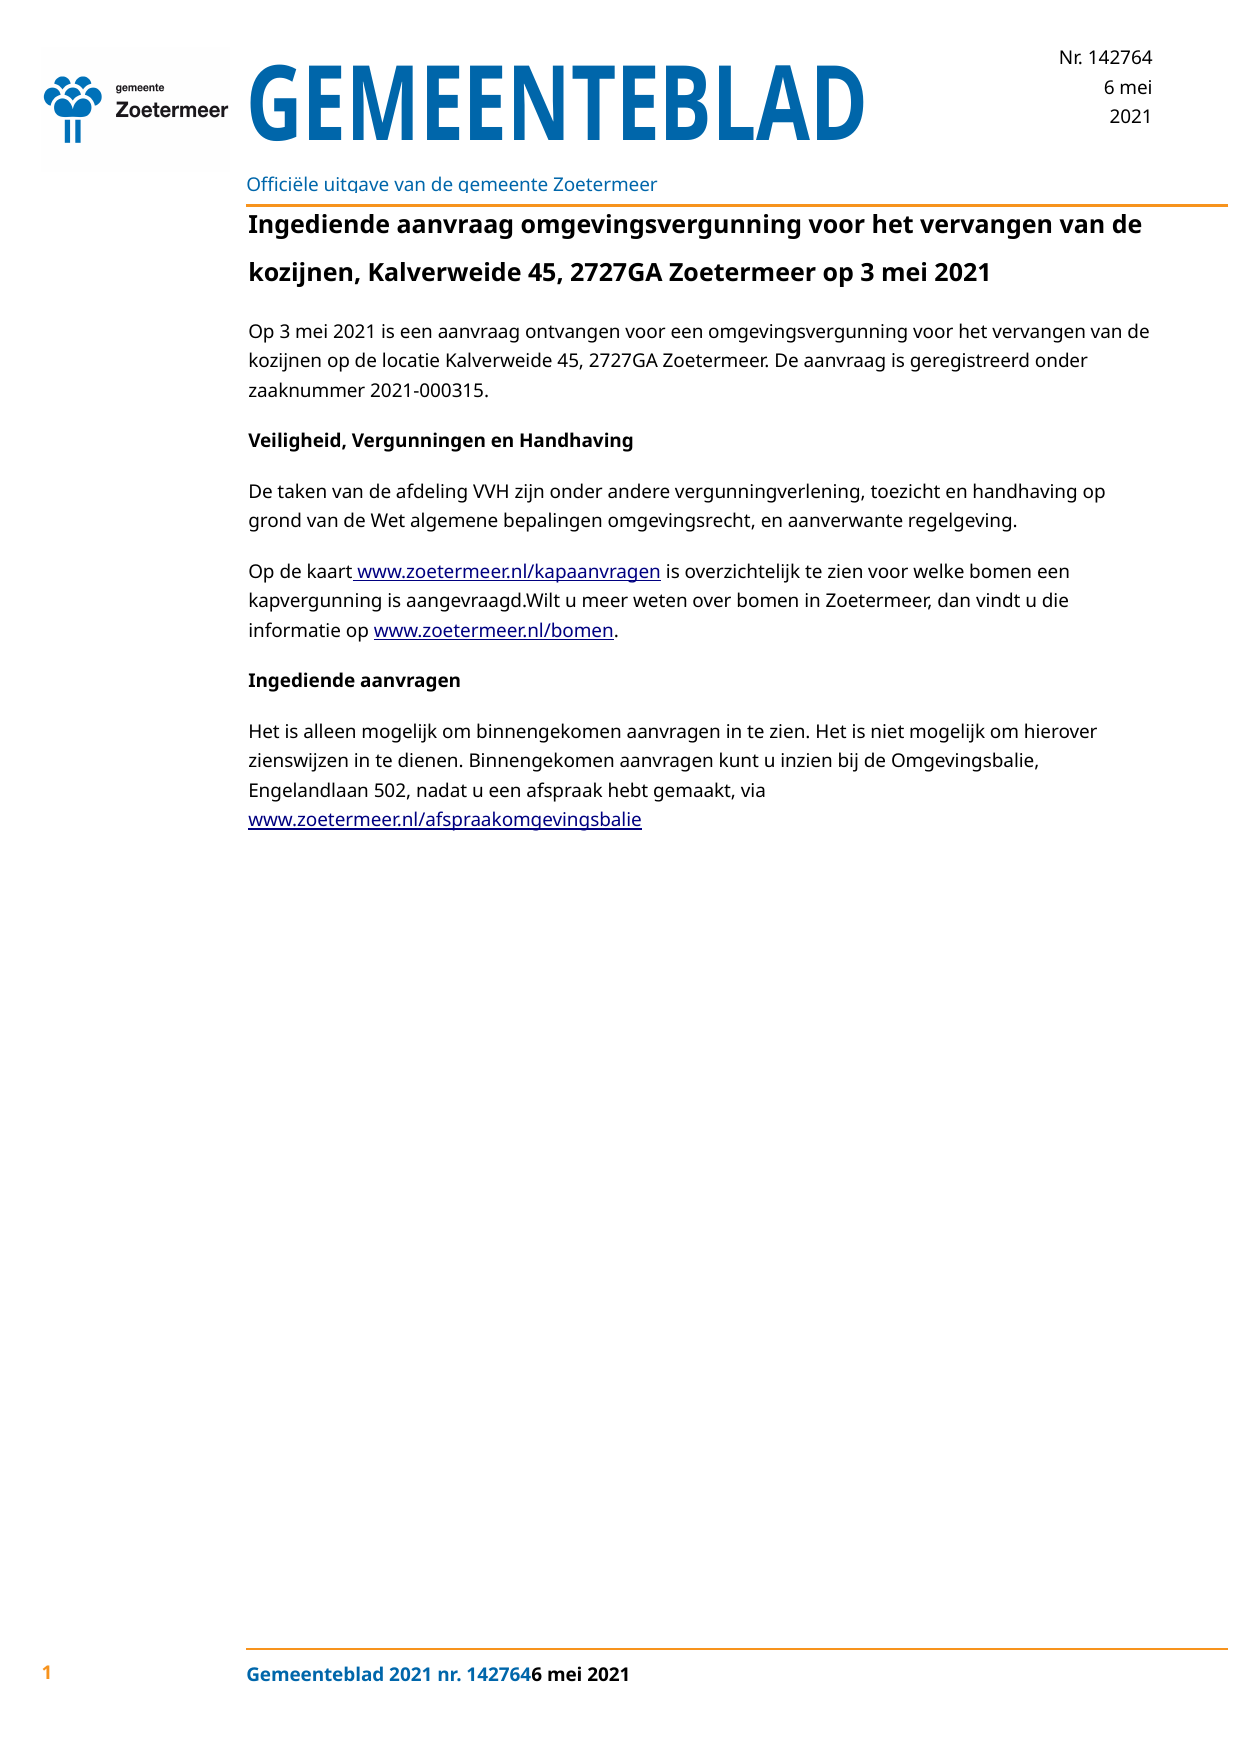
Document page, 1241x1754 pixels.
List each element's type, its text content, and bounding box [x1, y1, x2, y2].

text Op 3 mei 2021 is een aanvraag ontvangen voor een omgevingsvergunning voor het vervangen van de kozijnen op de locatie Kalverweide 45, 2727GA Zoetermeer. De aanvraag is geregistreerd onder zaaknummer 2021-000315. [248, 318, 1152, 403]
text Ingediende aanvragen [248, 667, 1152, 693]
text De taken van de afdeling VVH zijn onder andere vergunningverlening, toezicht en handhaving op grond van de Wet algemene bepalingen omgevingsrecht, en aanverwante regelgeving. [248, 478, 1152, 533]
text Op de kaart www.zoetermeer.nl/kapaanvragen is overzichtelijk te zien voor welke bomen een kapvergunning is aangevraagd.Wilt u meer weten over bomen in Zoetermeer, dan vindt u die informatie op www.zoetermeer.nl/bomen. [248, 558, 1152, 643]
text Ingediende aanvraag omgevingsvergunning voor het vervangen van de kozijnen, Kalverweide 45, 2727GA Zoetermeer op 3 mei 2021 [248, 207, 1152, 288]
text Veiligheid, Vergunningen en Handhaving [248, 427, 1152, 453]
text Het is alleen mogelijk om binnengekomen aanvragen in te zien. Het is niet mogelijk om hierover zienswijzen in te dienen. Binnengekomen aanvragen kunt u inzien bij de Omgevingsbalie, Engelandlaan 502, nadat u een afspraak hebt gemaakt, via www.zoetermeer.nl/afspraakomgevingsbalie [248, 718, 1152, 832]
picture [41, 47, 231, 172]
